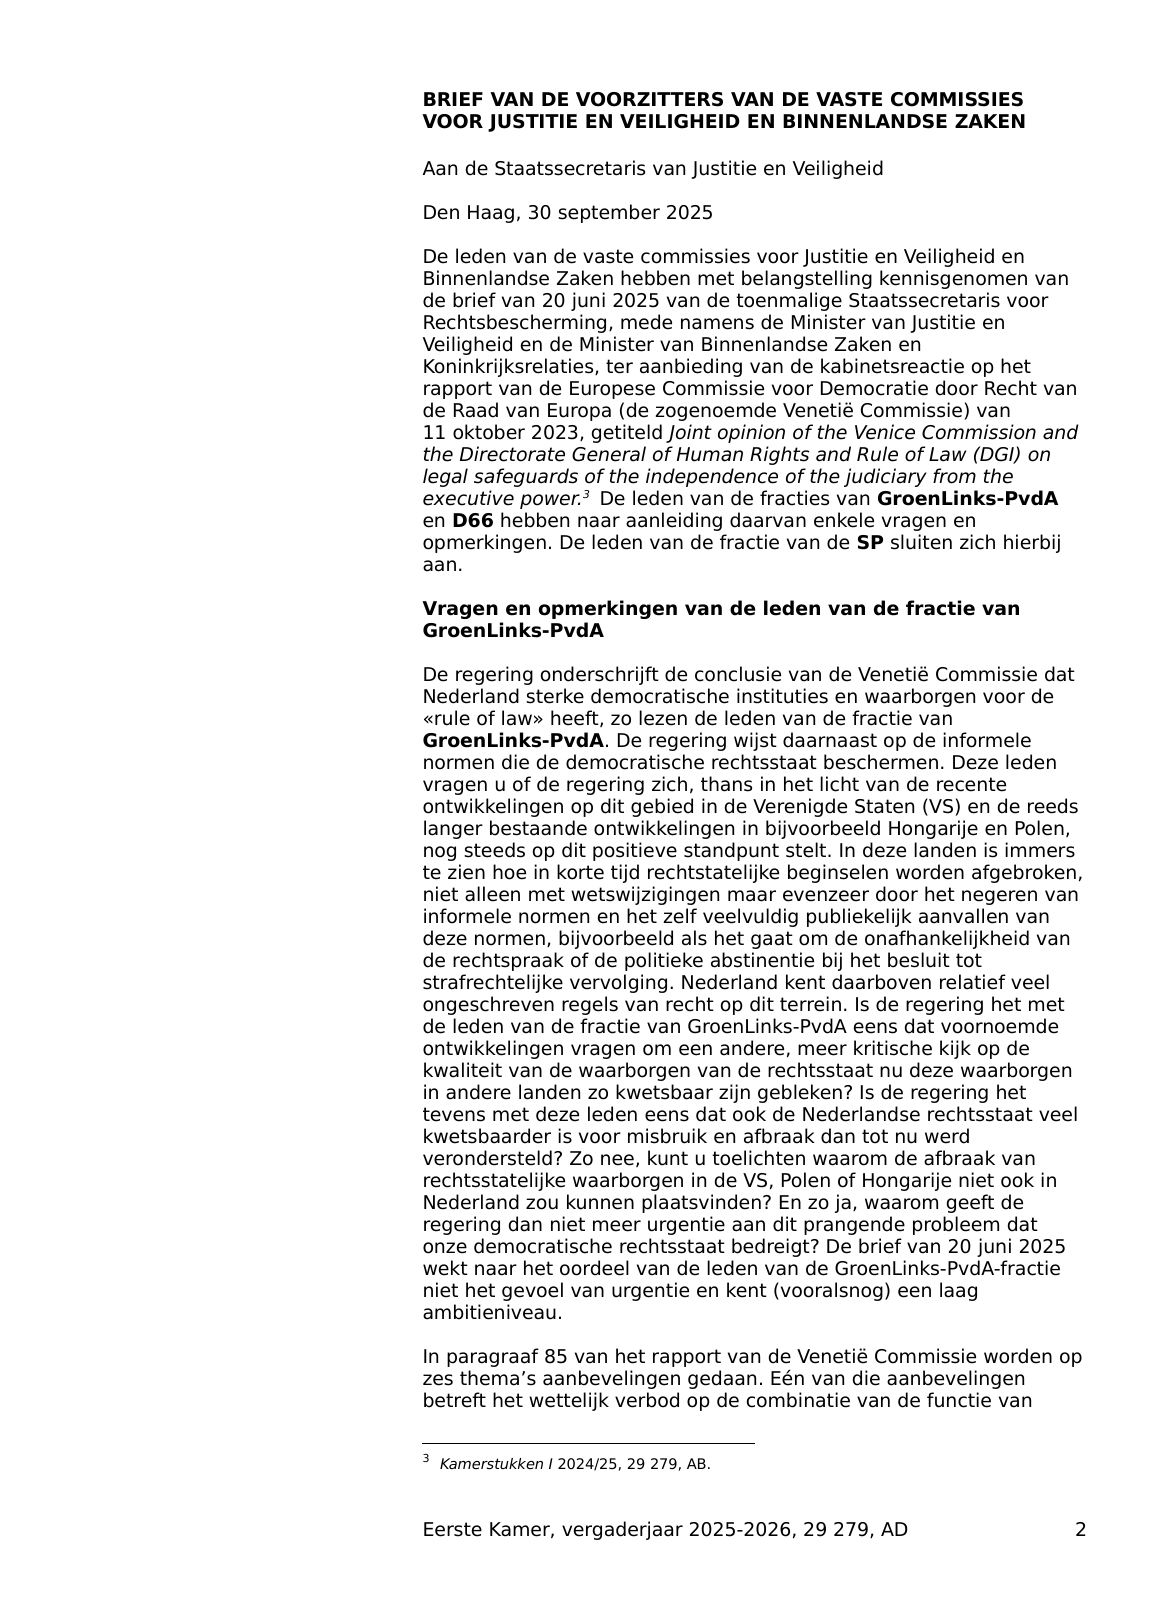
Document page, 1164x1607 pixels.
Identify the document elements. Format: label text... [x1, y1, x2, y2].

text De leden van de vaste commissies voor Justitie en Veiligheid en Binnenlandse Zaken hebben met belangstelling kennisgenomen van de brief van 20 juni 2025 van de toenmalige Staatssecretaris voor Rechtsbescherming, mede namens de Minister van Justitie en Veiligheid en de Minister van Binnenlandse Zaken en Koninkrijksrelaties, ter aanbieding van de kabinetsreactie op het rapport van de Europese Commissie voor Democratie door Recht van de Raad van Europa (de zogenoemde Venetië Commissie) van 11 oktober 2023, getiteld Joint opinion of the Venice Commission and the Directorate General of Human Rights and Rule of Law (DGI) on legal safeguards of the independence of the judiciary from the executive power. De leden van de fracties van GroenLinks-PvdA en D66 hebben naar aanleiding daarvan enkele vragen en opmerkingen. De leden van de fractie van de SP sluiten zich hierbij aan. [422, 246, 1087, 576]
text De regering onderschrijft de conclusie van de Venetië Commissie dat Nederland sterke democratische instituties en waarborgen voor de «rule of law» heeft, zo lezen de leden van de fractie van GroenLinks-PvdA. De regering wijst daarnaast op de informele normen die de democratische rechtsstaat beschermen. Deze leden vragen u of de regering zich, thans in het licht van de recente ontwikkelingen op dit gebied in de Verenigde Staten (VS) en de reeds langer bestaande ontwikkelingen in bijvoorbeeld Hongarije en Polen, nog steeds op dit positieve standpunt stelt. In deze landen is immers te zien hoe in korte tijd rechtstatelijke beginselen worden afgebroken, niet alleen met wetswijzigingen maar evenzeer door het negeren van informele normen en het zelf veelvuldig publiekelijk aanvallen van deze normen, bijvoorbeeld als het gaat om de onafhankelijkheid van de rechtspraak of de politieke abstinentie bij het besluit tot strafrechtelijke vervolging. Nederland kent daarboven relatief veel ongeschreven regels van recht op dit terrein. Is de regering het met de leden van de fractie van GroenLinks-PvdA eens dat voornoemde ontwikkelingen vragen om een andere, meer kritische kijk op de kwaliteit van de waarborgen van de rechtsstaat nu deze waarborgen in andere landen zo kwetsbaar zijn gebleken? Is de regering het tevens met deze leden eens dat ook de Nederlandse rechtsstaat veel kwetsbaarder is voor misbruik en afbraak dan tot nu werd verondersteld? Zo nee, kunt u toelichten waarom de afbraak van rechtsstatelijke waarborgen in de VS, Polen of Hongarije niet ook in Nederland zou kunnen plaatsvinden? En zo ja, waarom geeft de regering dan niet meer urgentie aan dit prangende probleem dat onze democratische rechtsstaat bedreigt? De brief van 20 juni 2025 wekt naar het oordeel van de leden van de GroenLinks-PvdA-fractie niet het gevoel van urgentie en kent (vooralsnog) een laag ambitieniveau. [422, 664, 1087, 1324]
text Den Haag, 30 september 2025 [422, 202, 1087, 224]
subtitle BRIEF VAN DE VOORZITTERS VAN DE VASTE COMMISSIES VOOR JUSTITIE EN VEILIGHEID EN BINNENLANDSE ZAKEN [422, 89, 1087, 133]
subtitle Vragen en opmerkingen van de leden van de fractie van GroenLinks-PvdA [422, 598, 1087, 642]
text Kamerstukken I 2024/25, 29 279, AB. [422, 1452, 1087, 1474]
text Aan de Staatssecretaris van Justitie en Veiligheid [422, 158, 1087, 180]
text In paragraaf 85 van het rapport van de Venetië Commissie worden op zes thema’s aanbevelingen gedaan. Eén van die aanbevelingen betreft het wettelijk verbod op de combinatie van de functie van [422, 1346, 1087, 1412]
